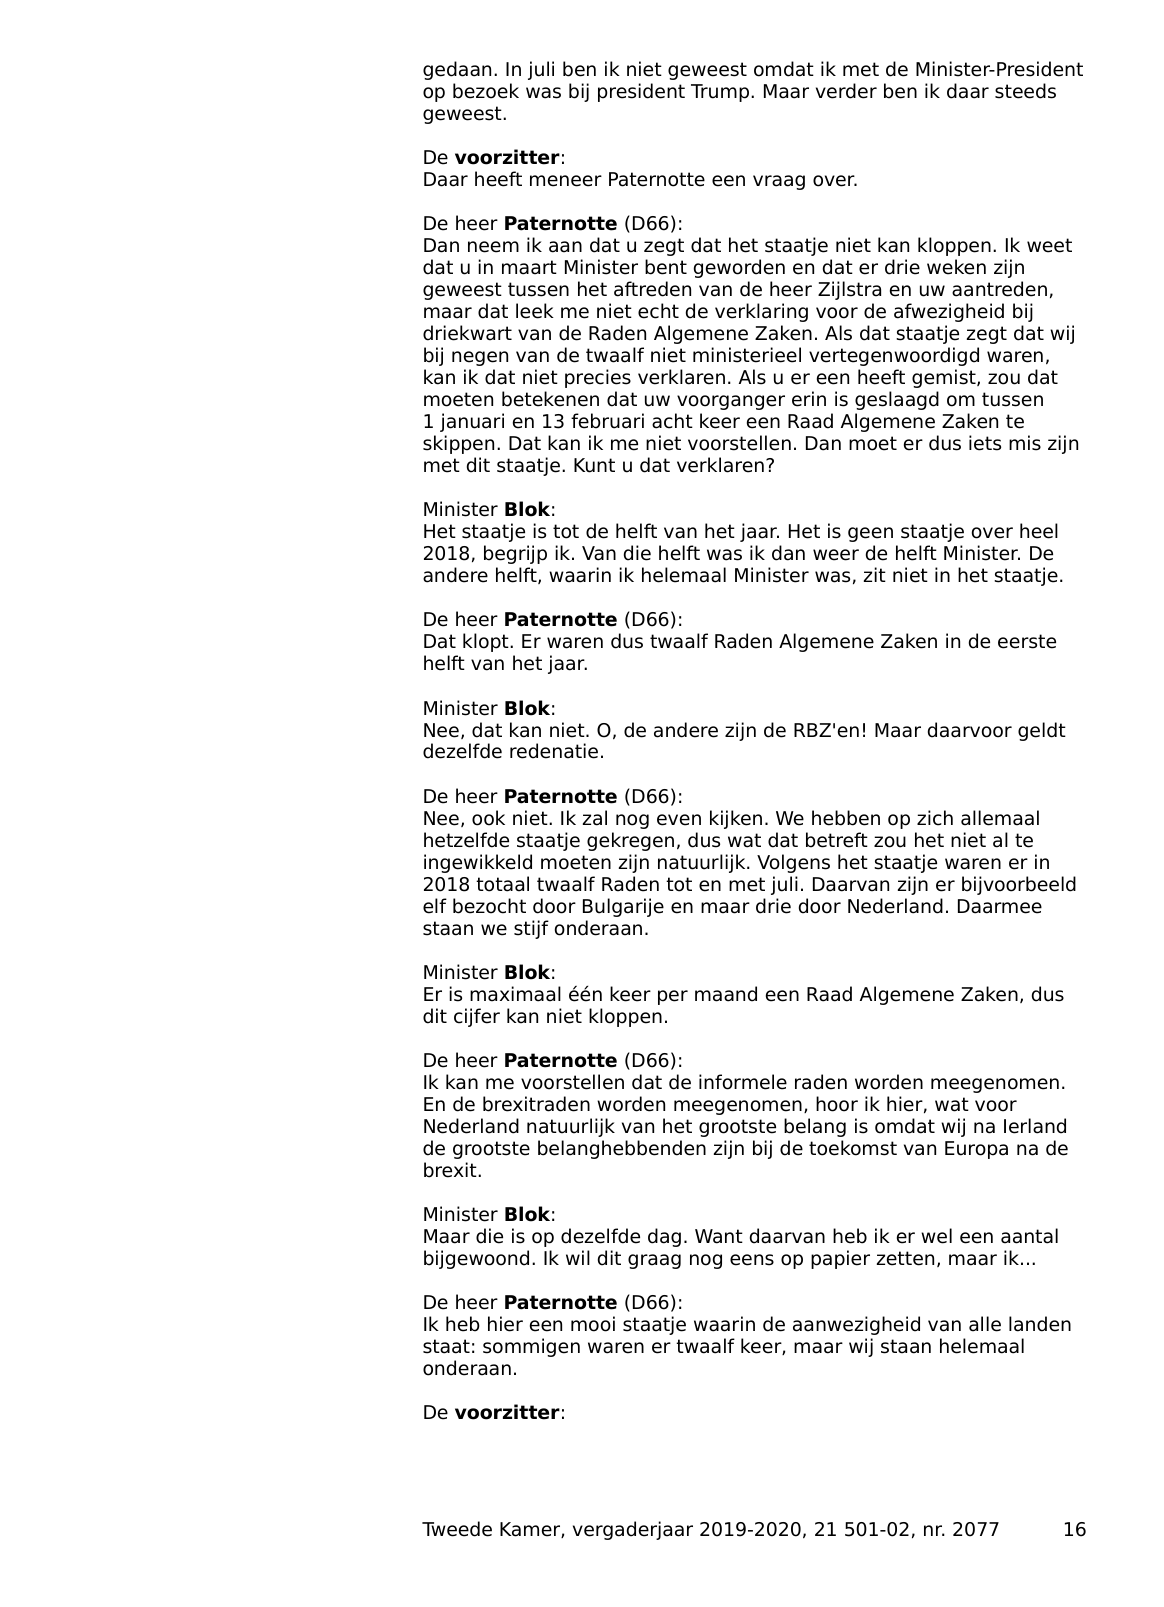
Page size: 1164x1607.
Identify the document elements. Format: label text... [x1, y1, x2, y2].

text Nee, dat kan niet. O, de andere zijn de RBZ'en! Maar daarvoor geldt dezelfde redenatie. [422, 719, 1087, 763]
text De heer Paternotte (D66): [422, 609, 1087, 631]
text De heer Paternotte (D66): [422, 1292, 1087, 1314]
text Minister Blok: [422, 697, 1087, 719]
text De voorzitter: [422, 1402, 1087, 1424]
text De heer Paternotte (D66): [422, 213, 1087, 235]
text Het staatje is tot de helft van het jaar. Het is geen staatje over heel 2018, begrijp ik. Van die helft was ik dan weer de helft Minister. De andere helft, waarin ik helemaal Minister was, zit niet in het staatje. [422, 521, 1087, 587]
text Minister Blok: [422, 1204, 1087, 1226]
text Dan neem ik aan dat u zegt dat het staatje niet kan kloppen. Ik weet dat u in maart Minister bent geworden en dat er drie weken zijn geweest tussen het aftreden van de heer Zijlstra en uw aantreden, maar dat leek me niet echt de verklaring voor de afwezigheid bij driekwart van de Raden Algemene Zaken. Als dat staatje zegt dat wij bij negen van de twaalf niet ministerieel vertegenwoordigd waren, kan ik dat niet precies verklaren. Als u er een heeft gemist, zou dat moeten betekenen dat uw voorganger erin is geslaagd om tussen 1 januari en 13 februari acht keer een Raad Algemene Zaken te skippen. Dat kan ik me niet voorstellen. Dan moet er dus iets mis zijn met dit staatje. Kunt u dat verklaren? [422, 235, 1087, 477]
text Nee, ook niet. Ik zal nog even kijken. We hebben op zich allemaal hetzelfde staatje gekregen, dus wat dat betreft zou het niet al te ingewikkeld moeten zijn natuurlijk. Volgens het staatje waren er in 2018 totaal twaalf Raden tot en met juli. Daarvan zijn er bijvoorbeeld elf bezocht door Bulgarije en maar drie door Nederland. Daarmee staan we stijf onderaan. [422, 808, 1087, 939]
text gedaan. In juli ben ik niet geweest omdat ik met de Minister-President op bezoek was bij president Trump. Maar verder ben ik daar steeds geweest. [422, 59, 1087, 125]
text Maar die is op dezelfde dag. Want daarvan heb ik er wel een aantal bijgewoond. Ik wil dit graag nog eens op papier zetten, maar ik... [422, 1226, 1087, 1270]
text Er is maximaal één keer per maand een Raad Algemene Zaken, dus dit cijfer kan niet kloppen. [422, 984, 1087, 1028]
text Daar heeft meneer Paternotte een vraag over. [422, 169, 1087, 191]
text Ik heb hier een mooi staatje waarin de aanwezigheid van alle landen staat: sommigen waren er twaalf keer, maar wij staan helemaal onderaan. [422, 1314, 1087, 1380]
text De heer Paternotte (D66): [422, 1050, 1087, 1072]
text Minister Blok: [422, 499, 1087, 521]
text De voorzitter: [422, 147, 1087, 169]
text Minister Blok: [422, 962, 1087, 984]
text De heer Paternotte (D66): [422, 786, 1087, 808]
text Dat klopt. Er waren dus twaalf Raden Algemene Zaken in de eerste helft van het jaar. [422, 631, 1087, 675]
text Ik kan me voorstellen dat de informele raden worden meegenomen. En de brexitraden worden meegenomen, hoor ik hier, wat voor Nederland natuurlijk van het grootste belang is omdat wij na Ierland de grootste belanghebbenden zijn bij de toekomst van Europa na de brexit. [422, 1072, 1087, 1182]
